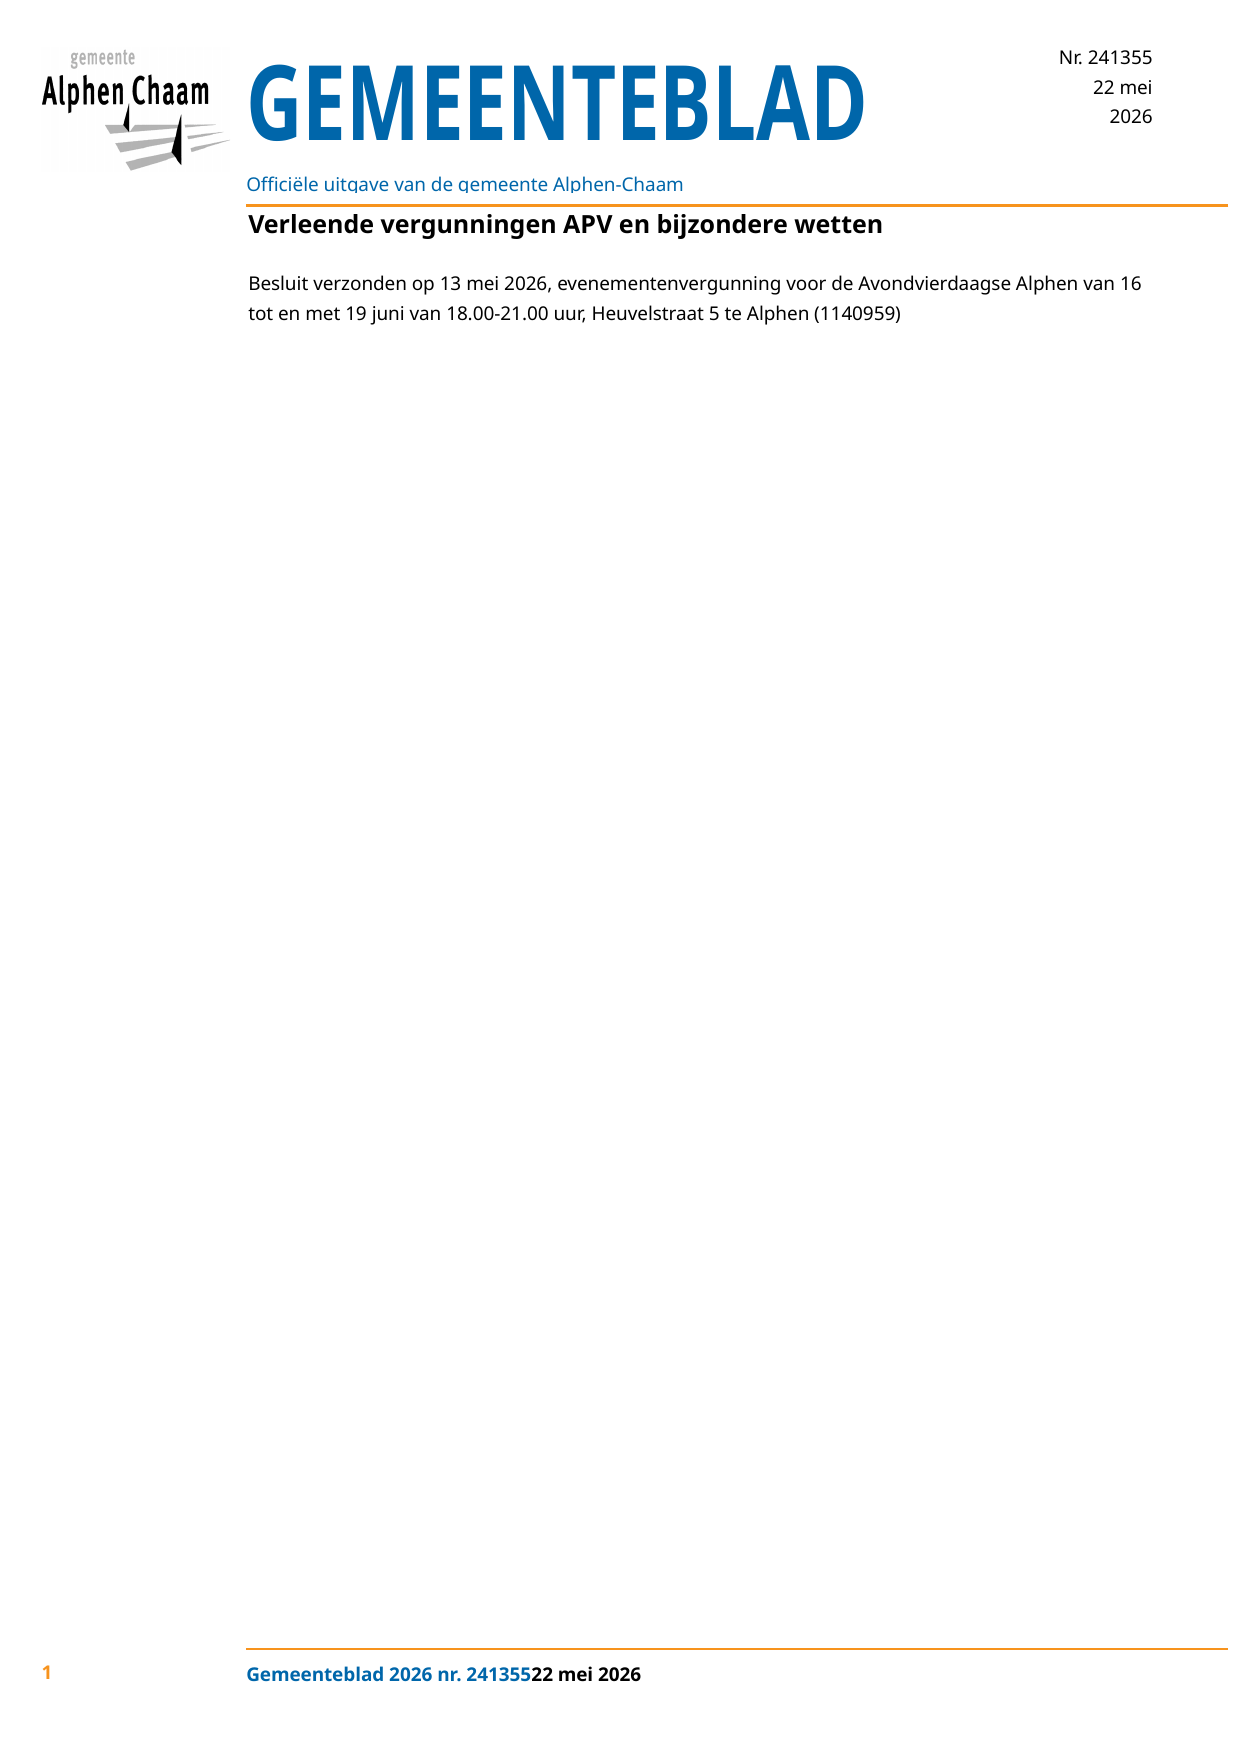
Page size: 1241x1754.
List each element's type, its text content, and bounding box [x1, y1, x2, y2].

text Verleende vergunningen APV en bijzondere wetten [248, 207, 1152, 241]
picture [41, 47, 231, 172]
text Besluit verzonden op 13 mei 2026, evenementenvergunning voor de Avondvierdaagse Alphen van 16 tot en met 19 juni van 18.00-21.00 uur, Heuvelstraat 5 te Alphen (1140959) [248, 270, 1152, 326]
